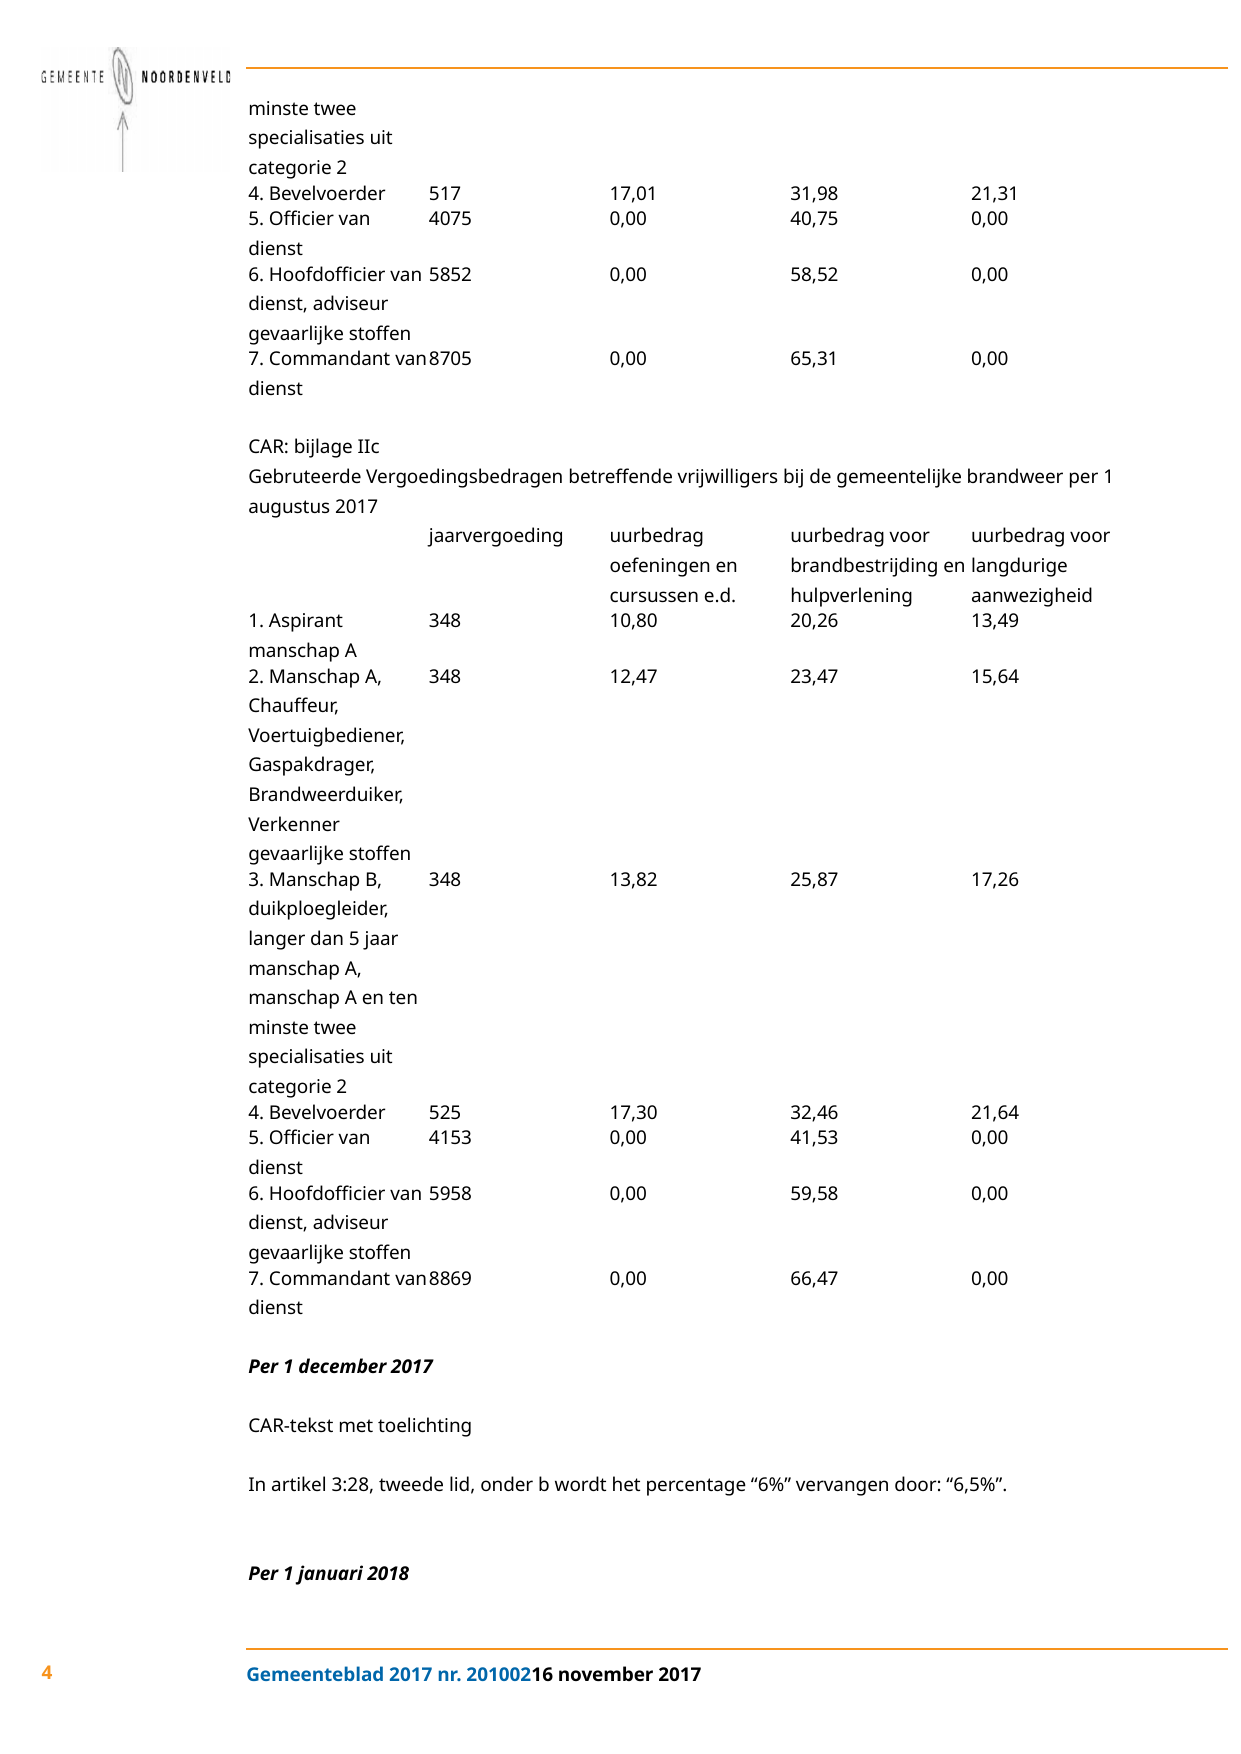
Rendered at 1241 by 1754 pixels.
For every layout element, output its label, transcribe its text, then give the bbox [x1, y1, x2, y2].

table_cell 10,80 [609, 608, 790, 663]
table_cell 1. Aspirant manschap A [248, 608, 429, 663]
table_cell 4. Bevelvoerder [248, 180, 429, 205]
table_cell 0,00 [971, 1180, 1152, 1265]
table_cell 23,47 [790, 663, 971, 866]
table_cell 2. Manschap A, Chauffeur, Voertuigbediener, Gaspakdrager, Brandweerduiker, Verkenner gevaarlijke stoffen [248, 663, 429, 866]
table_cell 348 [429, 608, 609, 663]
table_cell 7. Commandant van dienst [248, 346, 429, 401]
table_cell 5958 [429, 1180, 609, 1265]
text Per 1 december 2017 [248, 1353, 1152, 1379]
text CAR-tekst met toelichting [248, 1412, 1152, 1438]
table_cell 5. Officier van dienst [248, 1125, 429, 1180]
table_cell 348 [429, 663, 609, 866]
table_cell 0,00 [971, 346, 1152, 401]
table_cell 21,64 [971, 1099, 1152, 1124]
table_cell 41,53 [790, 1125, 971, 1180]
table_cell 0,00 [609, 1265, 790, 1320]
table_cell 12,47 [609, 663, 790, 866]
table_cell 6. Hoofdofficier van dienst, adviseur gevaarlijke stoffen [248, 261, 429, 346]
table_cell 40,75 [790, 205, 971, 261]
table_cell 25,87 [790, 866, 971, 1099]
table_cell 0,00 [609, 1180, 790, 1265]
text In artikel 3:28, tweede lid, onder b wordt het percentage “6%” vervangen door: “6,5%”. [248, 1471, 1152, 1497]
table_cell 20,26 [790, 608, 971, 663]
table_cell 3. Manschap B, duikploegleider, langer dan 5 jaar manschap A, manschap A en ten minste twee specialisaties uit categorie 2 [248, 866, 429, 1099]
table_cell 15,64 [971, 663, 1152, 866]
table_cell 0,00 [971, 1265, 1152, 1320]
table_cell 66,47 [790, 1265, 971, 1320]
table_cell 0,00 [609, 261, 790, 346]
table_cell 59,58 [790, 1180, 971, 1265]
text Gebruteerde Vergoedingsbedragen betreffende vrijwilligers bij de gemeentelijke brandweer per 1 augustus 2017 [248, 463, 1152, 519]
table_header uurbedrag voor brandbestrijding en hulpverlening [790, 523, 971, 607]
table_cell 0,00 [609, 346, 790, 401]
table_header jaarvergoeding [429, 523, 609, 607]
table_cell minste twee specialisaties uit categorie 2 [248, 95, 429, 180]
table_cell 7. Commandant van dienst [248, 1265, 429, 1320]
table_cell 0,00 [609, 1125, 790, 1180]
table_cell 0,00 [971, 205, 1152, 261]
table_cell 8705 [429, 346, 609, 401]
table_cell 32,46 [790, 1099, 971, 1124]
table_cell [971, 95, 1152, 180]
table_cell 0,00 [971, 261, 1152, 346]
table_cell 348 [429, 866, 609, 1099]
text Per 1 januari 2018 [248, 1560, 1152, 1586]
picture [41, 47, 231, 172]
table_cell 517 [429, 180, 609, 205]
table_cell 0,00 [609, 205, 790, 261]
table_cell 13,82 [609, 866, 790, 1099]
table_cell 13,49 [971, 608, 1152, 663]
table_cell 4. Bevelvoerder [248, 1099, 429, 1124]
text CAR: bijlage IIc [248, 434, 1152, 459]
table_header uurbedrag voor langdurige aanwezigheid [971, 523, 1152, 607]
table_cell [790, 95, 971, 180]
table_header [248, 523, 429, 607]
table_cell 6. Hoofdofficier van dienst, adviseur gevaarlijke stoffen [248, 1180, 429, 1265]
table_cell 0,00 [971, 1125, 1152, 1180]
table_cell 4075 [429, 205, 609, 261]
table_cell 65,31 [790, 346, 971, 401]
table_cell 58,52 [790, 261, 971, 346]
table_cell [609, 95, 790, 180]
table_cell 17,30 [609, 1099, 790, 1124]
table_cell 17,01 [609, 180, 790, 205]
table_header uurbedrag oefeningen en cursussen e.d. [609, 523, 790, 607]
table_cell 5852 [429, 261, 609, 346]
table_cell 21,31 [971, 180, 1152, 205]
table_cell 5. Officier van dienst [248, 205, 429, 261]
table_cell 31,98 [790, 180, 971, 205]
table_cell 4153 [429, 1125, 609, 1180]
table_cell [429, 95, 609, 180]
table_cell 8869 [429, 1265, 609, 1320]
table_cell 17,26 [971, 866, 1152, 1099]
table_cell 525 [429, 1099, 609, 1124]
